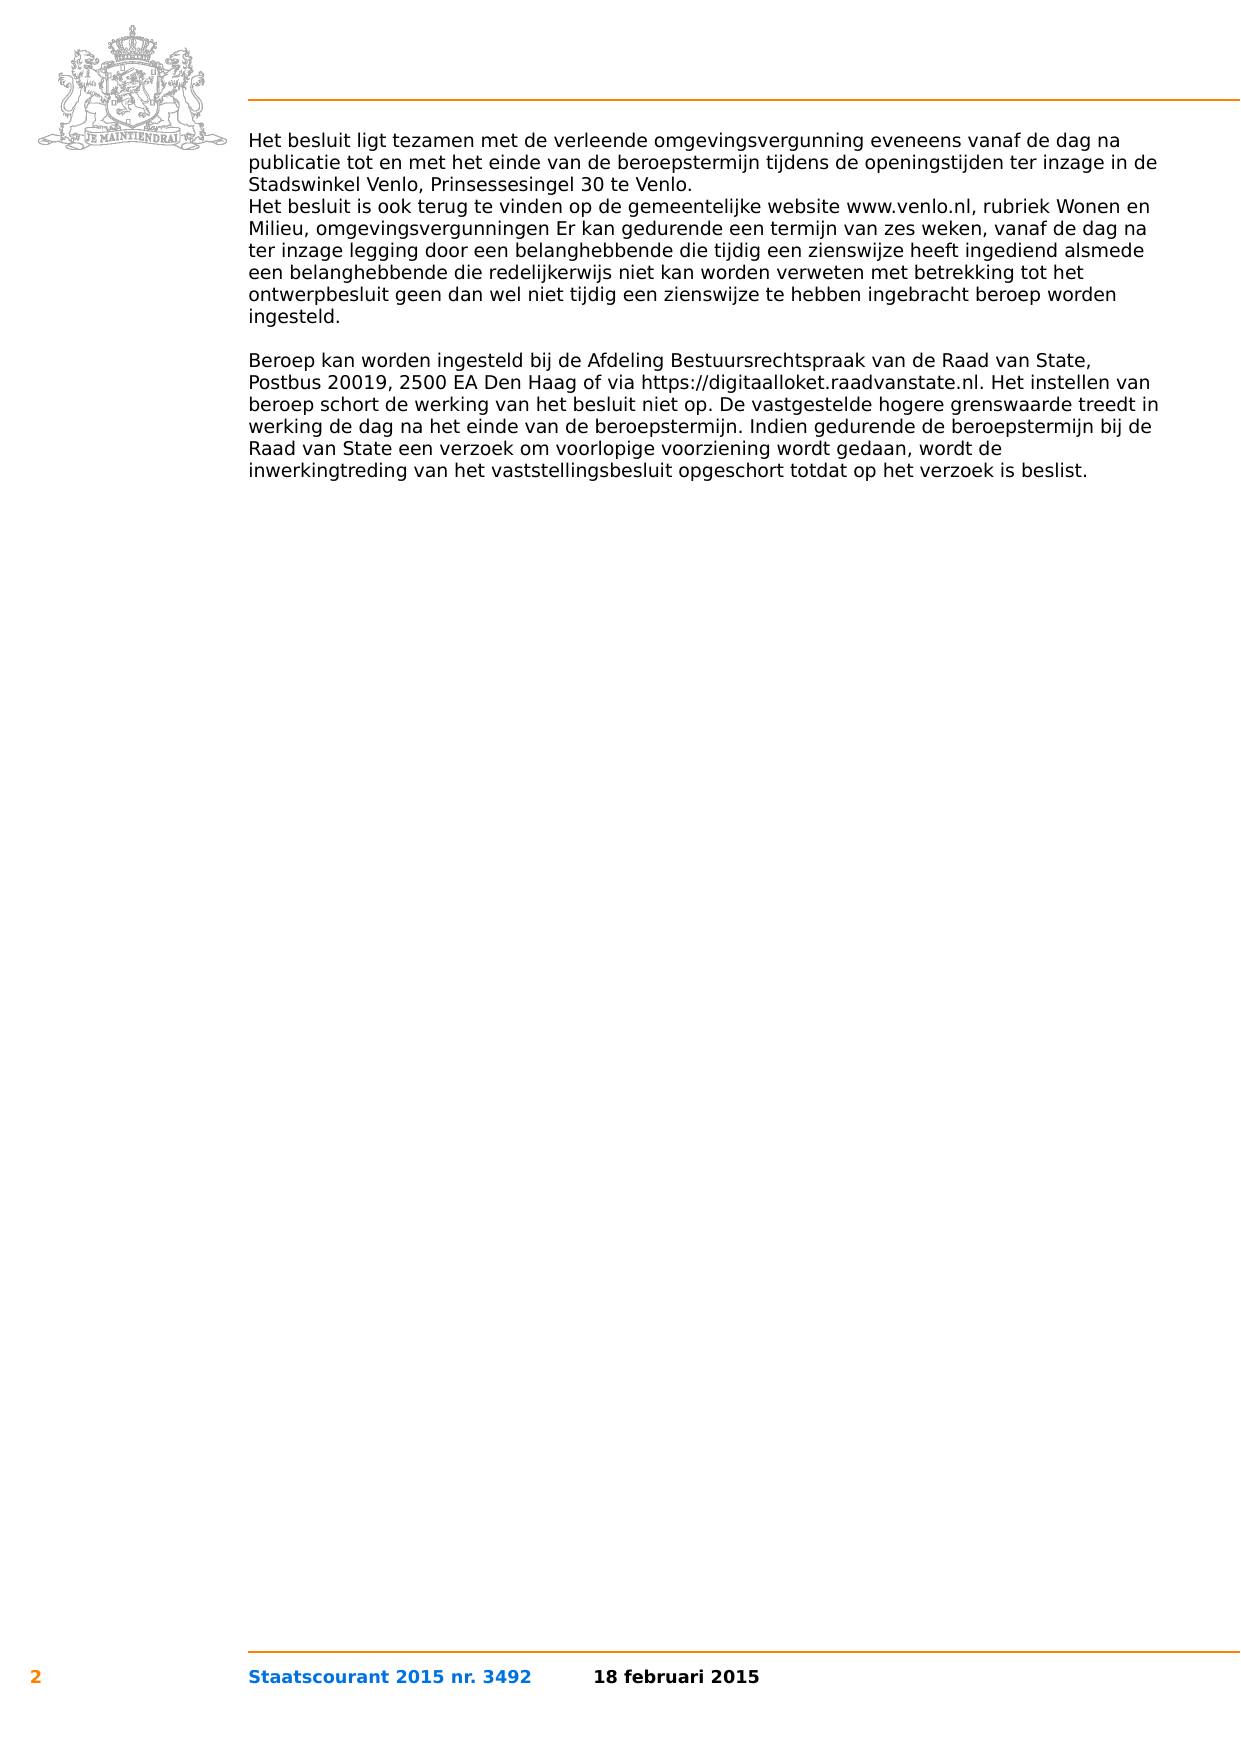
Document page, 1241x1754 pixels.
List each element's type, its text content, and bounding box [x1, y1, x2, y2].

text Het besluit ligt tezamen met de verleende omgevingsvergunning eveneens vanaf de dag na publicatie tot en met het einde van de beroepstermijn tijdens de openingstijden ter inzage in de Stadswinkel Venlo, Prinsessesingel 30 te Venlo. [248, 130, 1163, 196]
picture [38, 25, 227, 150]
text Het besluit is ook terug te vinden op de gemeentelijke website www.venlo.nl, rubriek Wonen en Milieu, omgevingsvergunningen Er kan gedurende een termijn van zes weken, vanaf de dag na ter inzage legging door een belanghebbende die tijdig een zienswijze heeft ingediend alsmede een belanghebbende die redelijkerwijs niet kan worden verweten met betrekking tot het ontwerpbesluit geen dan wel niet tijdig een zienswijze te hebben ingebracht beroep worden ingesteld. [248, 196, 1163, 328]
text Beroep kan worden ingesteld bij de Afdeling Bestuursrechtspraak van de Raad van State, Postbus 20019, 2500 EA Den Haag of via https://digitaalloket.raadvanstate.nl. Het instellen van beroep schort de werking van het besluit niet op. De vastgestelde hogere grenswaarde treedt in werking de dag na het einde van de beroepstermijn. Indien gedurende de beroepstermijn bij de Raad van State een verzoek om voorlopige voorziening wordt gedaan, wordt de inwerkingtreding van het vaststellingsbesluit opgeschort totdat op het verzoek is beslist. [248, 349, 1163, 481]
